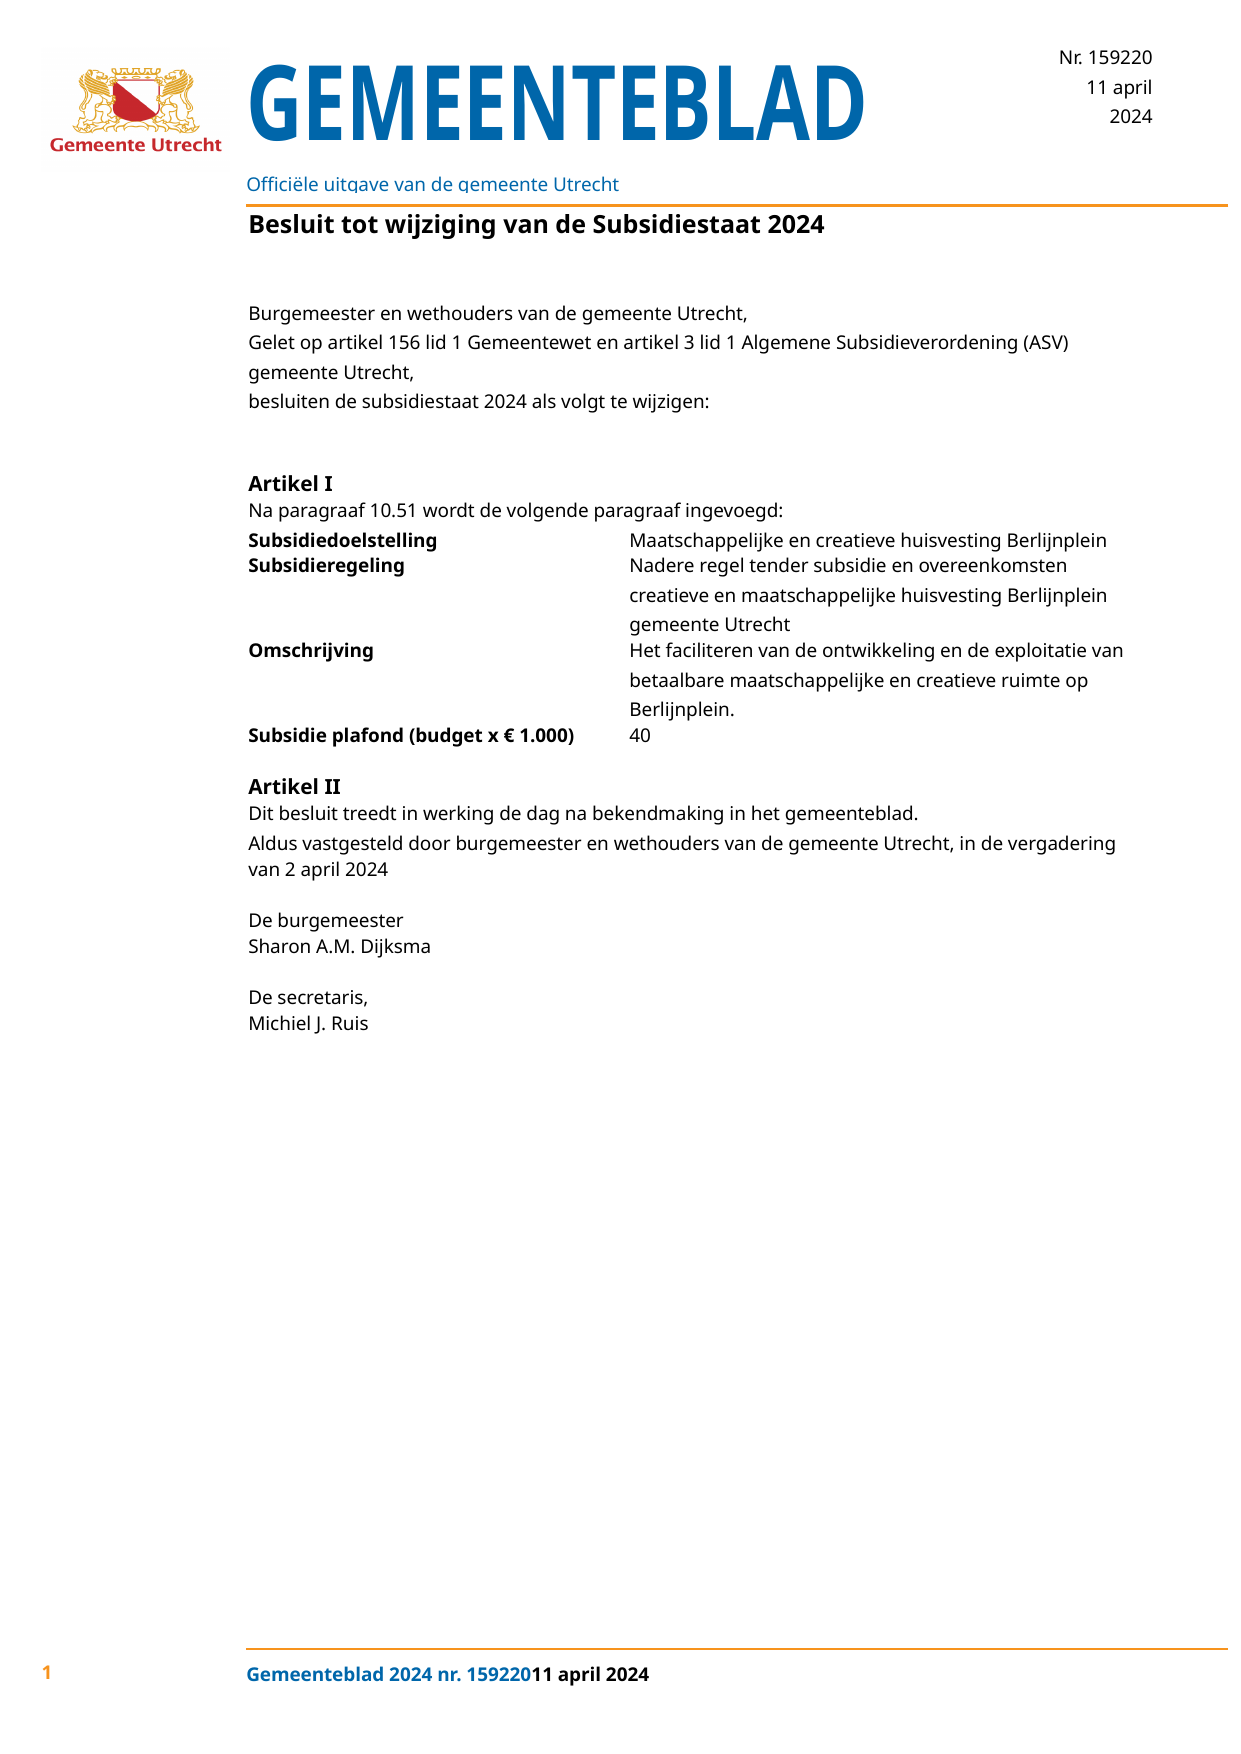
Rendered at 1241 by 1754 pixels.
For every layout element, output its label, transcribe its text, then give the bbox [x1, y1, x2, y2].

text Dit besluit treedt in werking de dag na bekendmaking in het gemeenteblad. [248, 801, 1152, 826]
text Na paragraaf 10.51 wordt de volgende paragraaf ingevoegd: [248, 497, 1152, 523]
text besluiten de subsidiestaat 2024 als volgt te wijzigen: [248, 389, 1152, 414]
picture [41, 47, 231, 172]
table_header Subsidiedoelstelling [248, 527, 629, 552]
text Aldus vastgesteld door burgemeester en wethouders van de gemeente Utrecht, in de vergadering van 2 april 2024 [248, 830, 1152, 882]
text Artikel I [248, 469, 1152, 497]
table_cell 40 [629, 722, 1152, 748]
table_header Maatschappelijke en creatieve huisvesting Berlijnplein [629, 527, 1152, 552]
text Burgemeester en wethouders van de gemeente Utrecht, [248, 300, 1152, 326]
table_cell Omschrijving [248, 638, 629, 722]
text De secretaris, [248, 984, 1152, 1010]
table_cell Het faciliteren van de ontwikkeling en de exploitatie van betaalbare maatschappelijke en creatieve ruimte op Berlijnplein. [629, 638, 1152, 722]
text Artikel II [248, 772, 1152, 801]
text Michiel J. Ruis [248, 1010, 1152, 1036]
text Gelet op artikel 156 lid 1 Gemeentewet en artikel 3 lid 1 Algemene Subsidieverordening (ASV) gemeente Utrecht, [248, 329, 1152, 385]
text De burgemeester [248, 907, 1152, 933]
text Sharon A.M. Dijksma [248, 933, 1152, 959]
table_cell Subsidie plafond (budget x € 1.000) [248, 722, 629, 748]
text Besluit tot wijziging van de Subsidiestaat 2024 [248, 207, 1152, 241]
table_cell Subsidieregeling [248, 553, 629, 637]
table_cell Nadere regel tender subsidie en overeenkomsten creatieve en maatschappelijke huisvesting Berlijnplein gemeente Utrecht [629, 553, 1152, 637]
